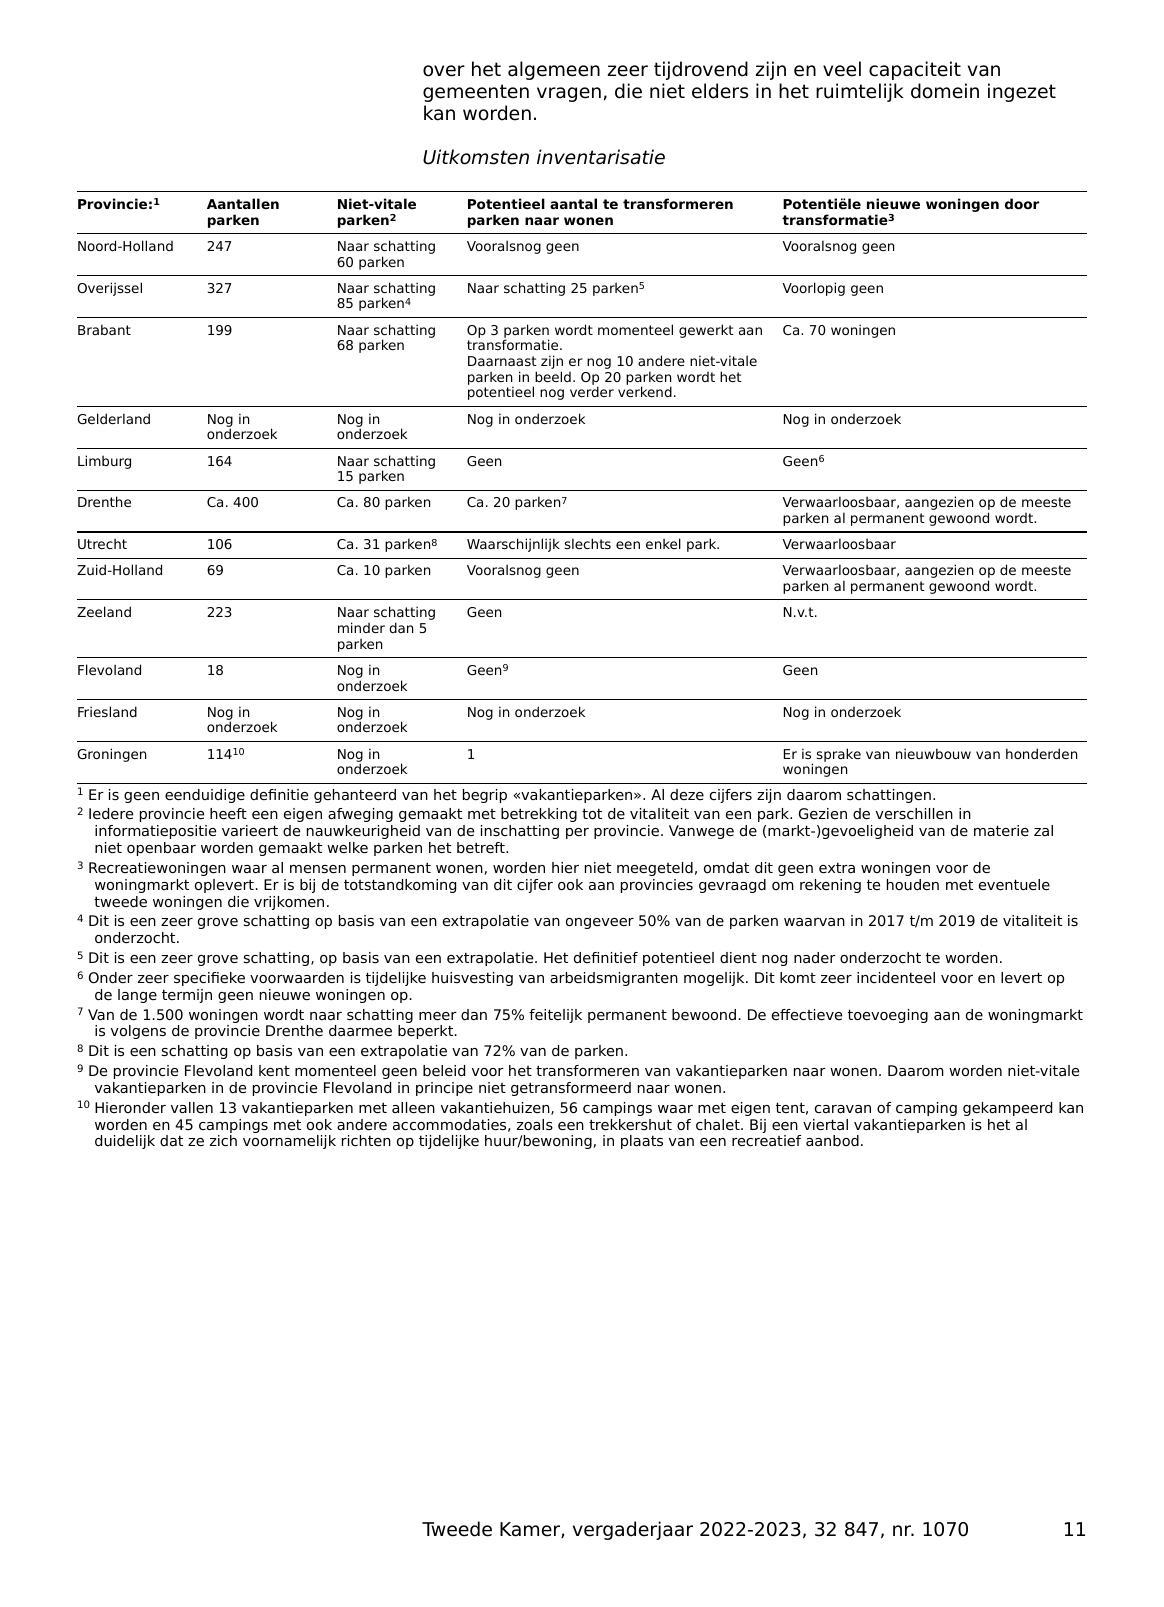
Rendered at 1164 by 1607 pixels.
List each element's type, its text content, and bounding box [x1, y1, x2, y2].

table_cell Naar schatting 85 parken4 [331, 276, 461, 317]
table_cell Geen6 [777, 449, 1087, 489]
table_cell Geen [461, 449, 777, 489]
table_cell Ca. 31 parken8 [331, 533, 461, 557]
text over het algemeen zeer tijdrovend zijn en veel capaciteit van gemeenten vragen, die niet elders in het ruimtelijk domein ingezet kan worden. [422, 59, 1087, 125]
table_cell 164 [201, 449, 331, 489]
table_cell Ca. 400 [201, 491, 331, 531]
table_cell 11410 [201, 742, 331, 783]
table_header Potentiële nieuwe woningen door transformatie3 [777, 192, 1087, 233]
table_cell Verwaarloosbaar, aangezien op de meeste parken al permanent gewoond wordt. [777, 559, 1087, 599]
table_cell Ca. 70 woningen [777, 318, 1087, 406]
table_cell Brabant [77, 318, 201, 406]
table_cell Nog in onderzoek [461, 407, 777, 448]
table_cell Naar schatting 25 parken5 [461, 276, 777, 317]
table_cell Geen [461, 600, 777, 657]
table_cell Ca. 20 parken7 [461, 491, 777, 531]
table_cell Nog in onderzoek [201, 407, 331, 448]
table_cell Nog in onderzoek [331, 407, 461, 448]
table_cell Zeeland [77, 600, 201, 657]
subtitle Uitkomsten inventarisatie [422, 147, 1087, 169]
table_cell 199 [201, 318, 331, 406]
table_cell Naar schatting 68 parken [331, 318, 461, 406]
table_cell Nog in onderzoek [331, 658, 461, 699]
table_cell Op 3 parken wordt momenteel gewerkt aan transformatie. Daarnaast zijn er nog 10 andere niet-vitale parken in beeld. Op 20 parken wordt het potentieel nog verder verkend. [461, 318, 777, 406]
table_cell Nog in onderzoek [201, 700, 331, 741]
table_cell 223 [201, 600, 331, 657]
table_cell Nog in onderzoek [331, 700, 461, 741]
table_cell Nog in onderzoek [461, 700, 777, 741]
table_cell Verwaarloosbaar, aangezien op de meeste parken al permanent gewoond wordt. [777, 491, 1087, 531]
table_cell Vooralsnog geen [777, 234, 1087, 275]
table_header Niet-vitale parken2 [331, 192, 461, 233]
table_cell Naar schatting minder dan 5 parken [331, 600, 461, 657]
table_cell N.v.t. [777, 600, 1087, 657]
table_cell Overijssel [77, 276, 201, 317]
table_cell Nog in onderzoek [777, 407, 1087, 448]
table_cell Groningen [77, 742, 201, 783]
table_cell Waarschijnlijk slechts een enkel park. [461, 533, 777, 557]
table_cell Verwaarloosbaar [777, 533, 1087, 557]
table_cell Geen [777, 658, 1087, 699]
table_cell Voorlopig geen [777, 276, 1087, 317]
table_header Aantallen parken [201, 192, 331, 233]
table_cell Geen9 [461, 658, 777, 699]
table_cell 1 Er is geen eenduidige definitie gehanteerd van het begrip «vakantieparken». Al deze cijfers zijn daarom schattingen. 2 Iedere provincie heeft een eigen afweging gemaakt met betrekking tot de vitaliteit van een park. Gezien de verschillen in informatiepositie varieert de nauwkeurigheid van de inschatting per provincie. Vanwege de (markt-)gevoeligheid van de materie zal niet openbaar worden gemaakt welke parken het betreft. 3 Recreatiewoningen waar al mensen permanent wonen, worden hier niet meegeteld, omdat dit geen extra woningen voor de woningmarkt oplevert. Er is bij de totstandkoming van dit cijfer ook aan provincies gevraagd om rekening te houden met eventuele tweede woningen die vrijkomen. 4 Dit is een zeer grove schatting op basis van een extrapolatie van ongeveer 50% van de parken waarvan in 2017 t/m 2019 de vitaliteit is onderzocht. 5 Dit is een zeer grove schatting, op basis van een extrapolatie. Het definitief potentieel dient nog nader onderzocht te worden. 6 Onder zeer specifieke voorwaarden is tijdelijke huisvesting van arbeidsmigranten mogelijk. Dit komt zeer incidenteel voor en levert op de lange termijn geen nieuwe woningen op. 7 Van de 1.500 woningen wordt naar schatting meer dan 75% feitelijk permanent bewoond. De effectieve toevoeging aan de woningmarkt is volgens de provincie Drenthe daarmee beperkt. 8 Dit is een schatting op basis van een extrapolatie van 72% van de parken. 9 De provincie Flevoland kent momenteel geen beleid voor het transformeren van vakantieparken naar wonen. Daarom worden niet-vitale vakantieparken in de provincie Flevoland in principe niet getransformeerd naar wonen. 10 Hieronder vallen 13 vakantieparken met alleen vakantiehuizen, 56 campings waar met eigen tent, caravan of camping gekampeerd kan worden en 45 campings met ook andere accommodaties, zoals een trekkershut of chalet. Bij een viertal vakantieparken is het al duidelijk dat ze zich voornamelijk richten op tijdelijke huur/bewoning, in plaats van een recreatief aanbod. [77, 784, 1087, 1150]
table_cell 18 [201, 658, 331, 699]
table_cell Vooralsnog geen [461, 559, 777, 599]
table_cell Limburg [77, 449, 201, 489]
table_cell Nog in onderzoek [777, 700, 1087, 741]
table_header Potentieel aantal te transformeren parken naar wonen [461, 192, 777, 233]
table_cell 327 [201, 276, 331, 317]
table_cell Ca. 10 parken [331, 559, 461, 599]
table_cell Vooralsnog geen [461, 234, 777, 275]
table_cell 1 [461, 742, 777, 783]
table_cell Ca. 80 parken [331, 491, 461, 531]
table_cell Zuid-Holland [77, 559, 201, 599]
table_cell 247 [201, 234, 331, 275]
table_cell Naar schatting 15 parken [331, 449, 461, 489]
table_cell Noord-Holland [77, 234, 201, 275]
table_cell Nog in onderzoek [331, 742, 461, 783]
table_cell Flevoland [77, 658, 201, 699]
table_cell Naar schatting 60 parken [331, 234, 461, 275]
table_cell Utrecht [77, 533, 201, 557]
table_cell Er is sprake van nieuwbouw van honderden woningen [777, 742, 1087, 783]
table_cell 106 [201, 533, 331, 557]
table_header Provincie:1 [77, 192, 201, 233]
table_cell Friesland [77, 700, 201, 741]
table_cell 69 [201, 559, 331, 599]
table_cell Gelderland [77, 407, 201, 448]
table_cell Drenthe [77, 491, 201, 531]
